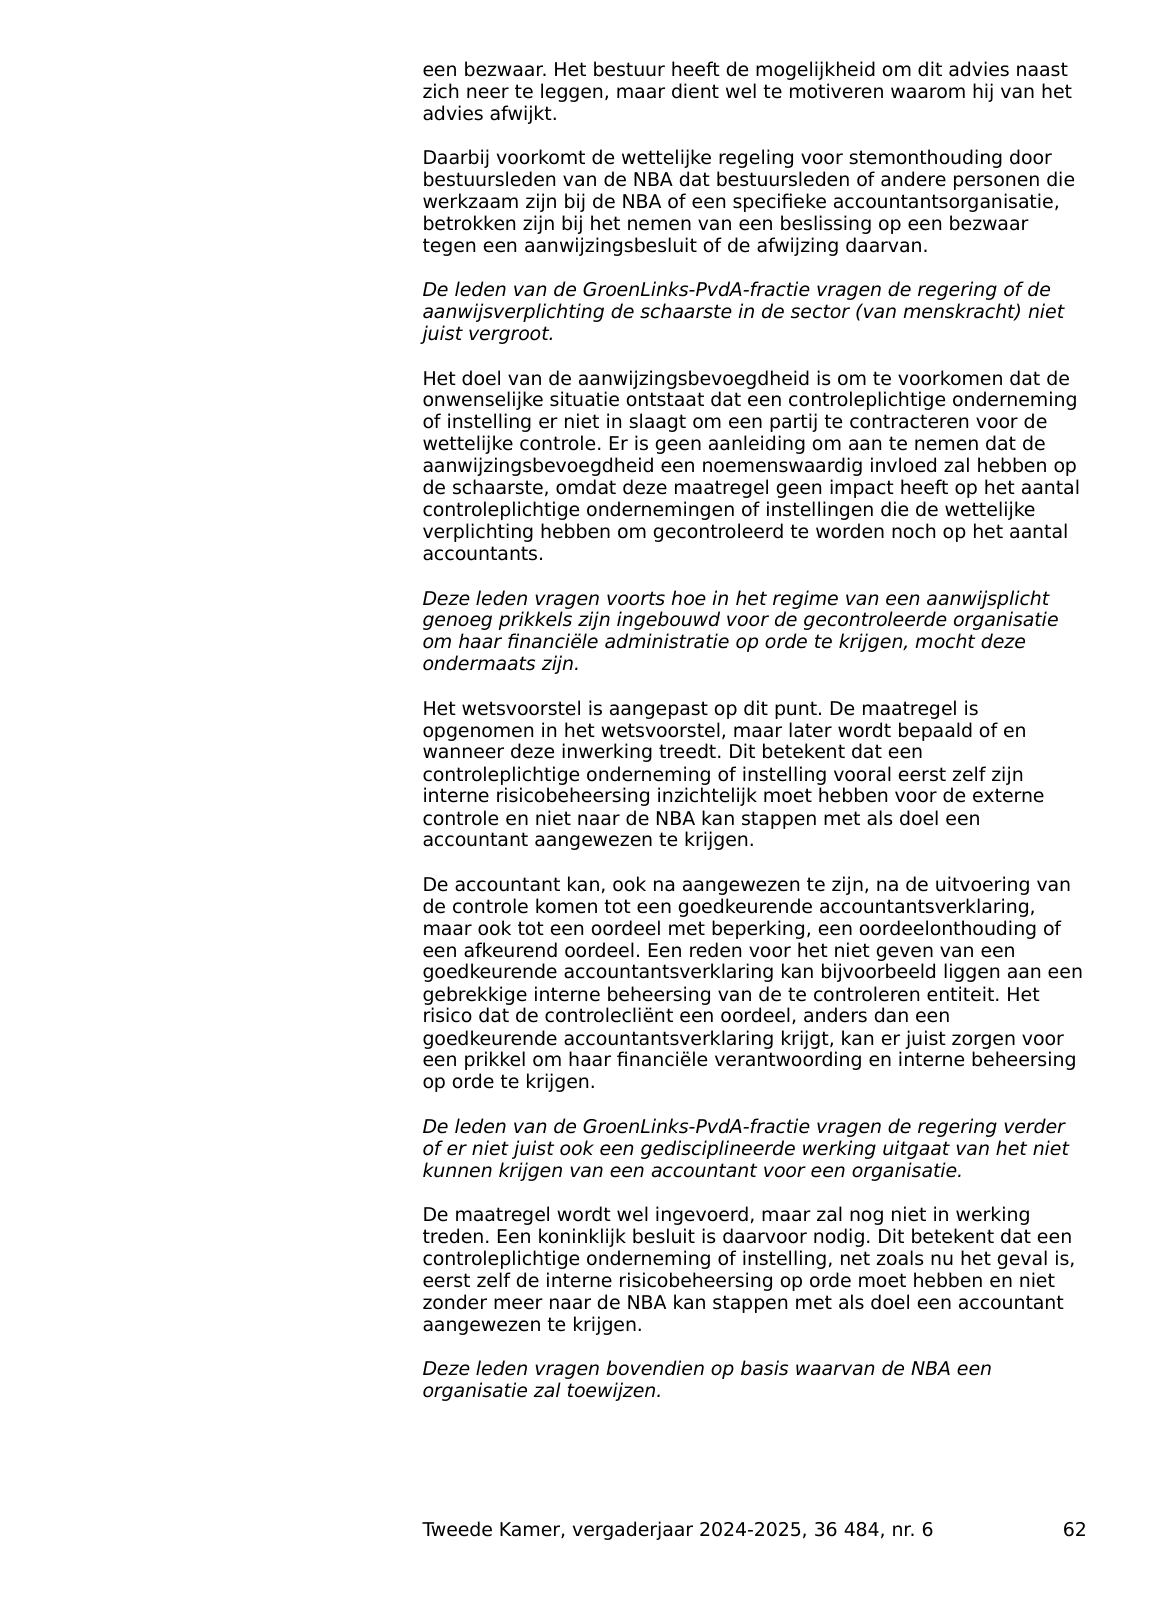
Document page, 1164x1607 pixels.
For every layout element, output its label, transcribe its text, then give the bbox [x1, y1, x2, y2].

text Deze leden vragen voorts hoe in het regime van een aanwijsplicht genoeg prikkels zijn ingebouwd voor de gecontroleerde organisatie om haar financiële administratie op orde te krijgen, mocht deze ondermaats zijn. [422, 587, 1087, 675]
text Deze leden vragen bovendien op basis waarvan de NBA een organisatie zal toewijzen. [422, 1358, 1087, 1402]
text De leden van de GroenLinks-PvdA-fractie vragen de regering of de aanwijsverplichting de schaarste in de sector (van menskracht) niet juist vergroot. [422, 279, 1087, 345]
text De accountant kan, ook na aangewezen te zijn, na de uitvoering van de controle komen tot een goedkeurende accountantsverklaring, maar ook tot een oordeel met beperking, een oordeelonthouding of een afkeurend oordeel. Een reden voor het niet geven van een goedkeurende accountantsverklaring kan bijvoorbeeld liggen aan een gebrekkige interne beheersing van de te controleren entiteit. Het risico dat de controlecliënt een oordeel, anders dan een goedkeurende accountantsverklaring krijgt, kan er juist zorgen voor een prikkel om haar financiële verantwoording en interne beheersing op orde te krijgen. [422, 873, 1087, 1093]
text Daarbij voorkomt de wettelijke regeling voor stemonthouding door bestuursleden van de NBA dat bestuursleden of andere personen die werkzaam zijn bij de NBA of een specifieke accountantsorganisatie, betrokken zijn bij het nemen van een beslissing op een bezwaar tegen een aanwijzingsbesluit of de afwijzing daarvan. [422, 147, 1087, 257]
text Het wetsvoorstel is aangepast op dit punt. De maatregel is opgenomen in het wetsvoorstel, maar later wordt bepaald of en wanneer deze inwerking treedt. Dit betekent dat een controleplichtige onderneming of instelling vooral eerst zelf zijn interne risicobeheersing inzichtelijk moet hebben voor de externe controle en niet naar de NBA kan stappen met als doel een accountant aangewezen te krijgen. [422, 697, 1087, 851]
text De leden van de GroenLinks-PvdA-fractie vragen de regering verder of er niet juist ook een gedisciplineerde werking uitgaat van het niet kunnen krijgen van een accountant voor een organisatie. [422, 1116, 1087, 1181]
text Het doel van de aanwijzingsbevoegdheid is om te voorkomen dat de onwenselijke situatie ontstaat dat een controleplichtige onderneming of instelling er niet in slaagt om een partij te contracteren voor de wettelijke controle. Er is geen aanleiding om aan te nemen dat de aanwijzingsbevoegdheid een noemenswaardig invloed zal hebben op de schaarste, omdat deze maatregel geen impact heeft op het aantal controleplichtige ondernemingen of instellingen die de wettelijke verplichting hebben om gecontroleerd te worden noch op het aantal accountants. [422, 367, 1087, 565]
text een bezwaar. Het bestuur heeft de mogelijkheid om dit advies naast zich neer te leggen, maar dient wel te motiveren waarom hij van het advies afwijkt. [422, 59, 1087, 125]
text De maatregel wordt wel ingevoerd, maar zal nog niet in werking treden. Een koninklijk besluit is daarvoor nodig. Dit betekent dat een controleplichtige onderneming of instelling, net zoals nu het geval is, eerst zelf de interne risicobeheersing op orde moet hebben en niet zonder meer naar de NBA kan stappen met als doel een accountant aangewezen te krijgen. [422, 1204, 1087, 1336]
